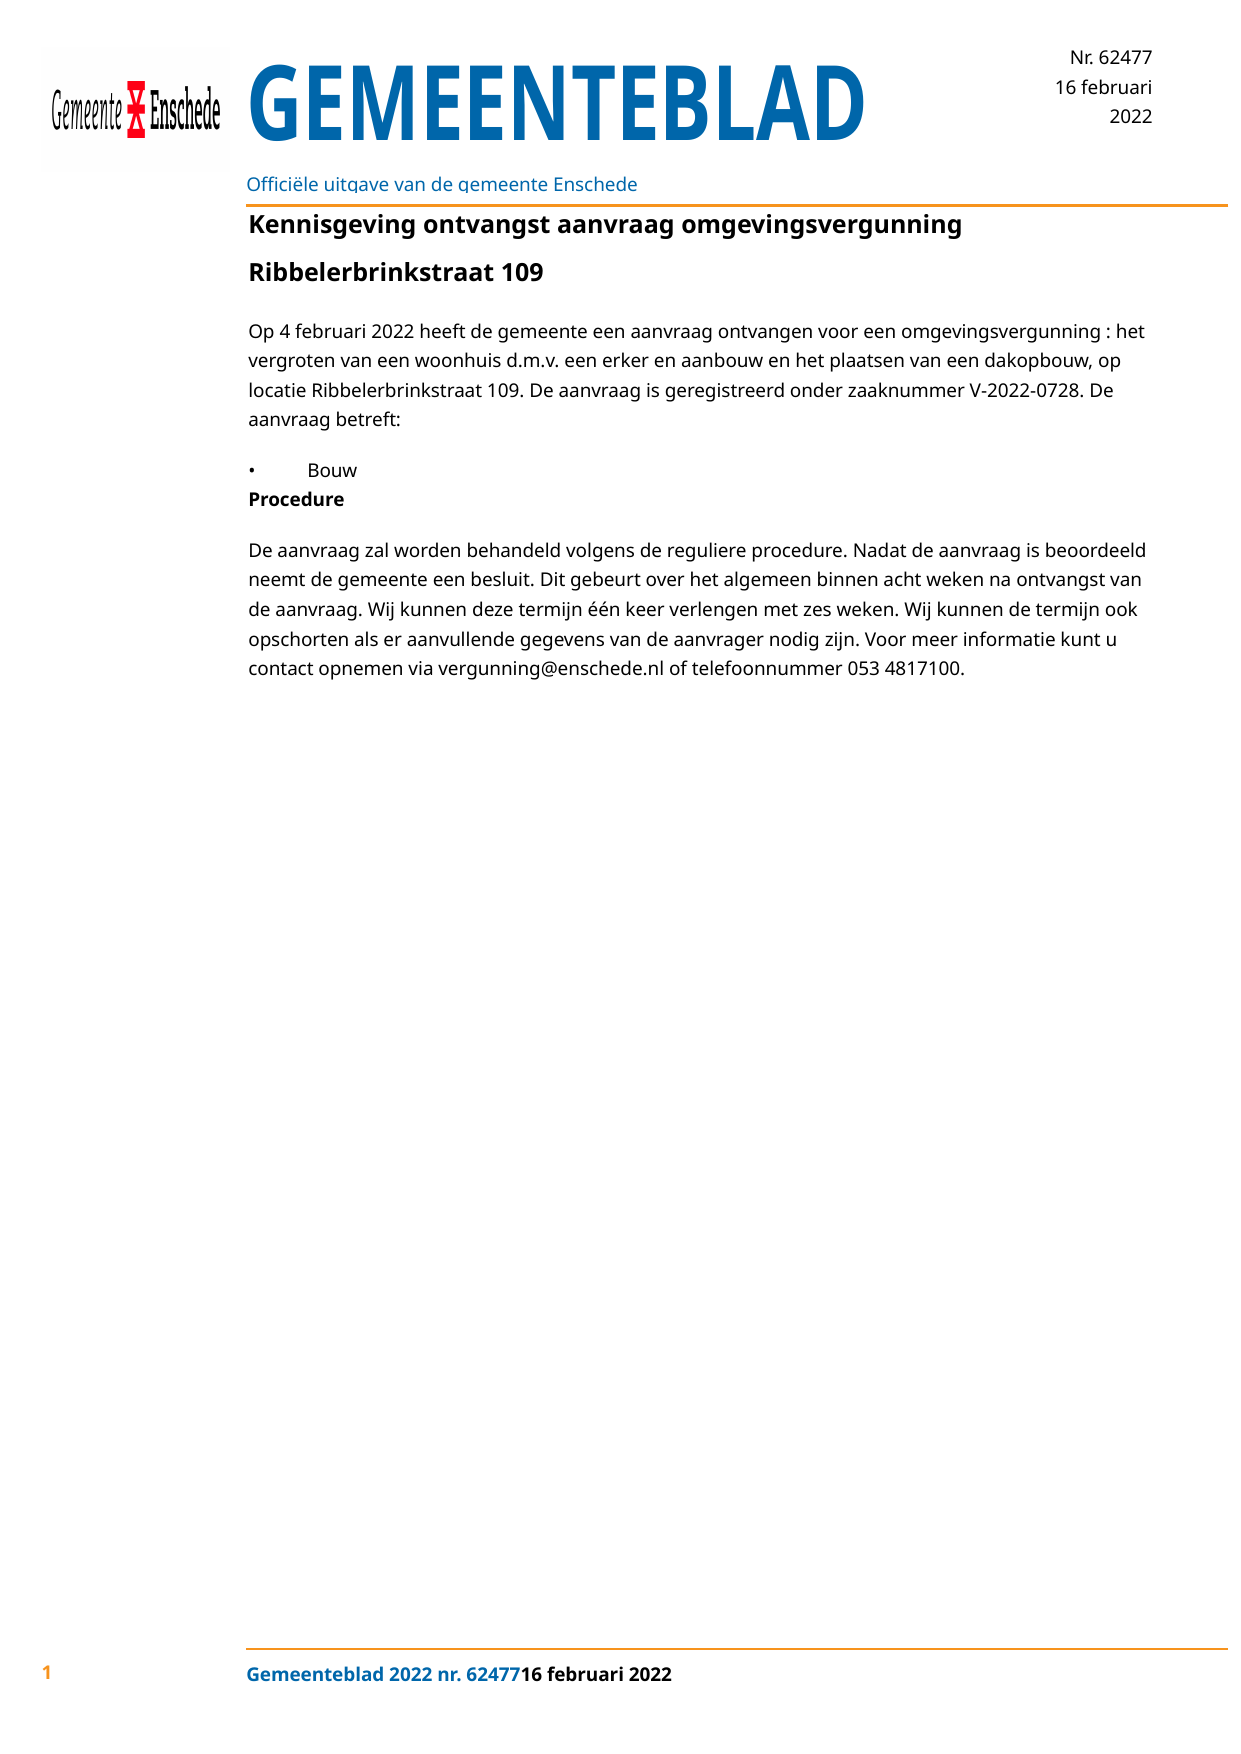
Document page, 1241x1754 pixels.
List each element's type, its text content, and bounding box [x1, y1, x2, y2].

text Kennisgeving ontvangst aanvraag omgevingsvergunning Ribbelerbrinkstraat 109 [248, 207, 1152, 288]
list Bouw [248, 457, 1152, 483]
text Op 4 februari 2022 heeft de gemeente een aanvraag ontvangen voor een omgevingsvergunning : het vergroten van een woonhuis d.m.v. een erker en aanbouw en het plaatsen van een dakopbouw, op locatie Ribbelerbrinkstraat 109. De aanvraag is geregistreerd onder zaaknummer V-2022-0728. De aanvraag betreft: [248, 318, 1152, 432]
text Procedure [248, 487, 1152, 512]
text De aanvraag zal worden behandeld volgens de reguliere procedure. Nadat de aanvraag is beoordeeld neemt de gemeente een besluit. Dit gebeurt over het algemeen binnen acht weken na ontvangst van de aanvraag. Wij kunnen deze termijn één keer verlengen met zes weken. Wij kunnen de termijn ook opschorten als er aanvullende gegevens van de aanvrager nodig zijn. Voor meer informatie kunt u contact opnemen via vergunning@enschede.nl of telefoonnummer 053 4817100. [248, 537, 1152, 681]
picture [41, 47, 231, 172]
